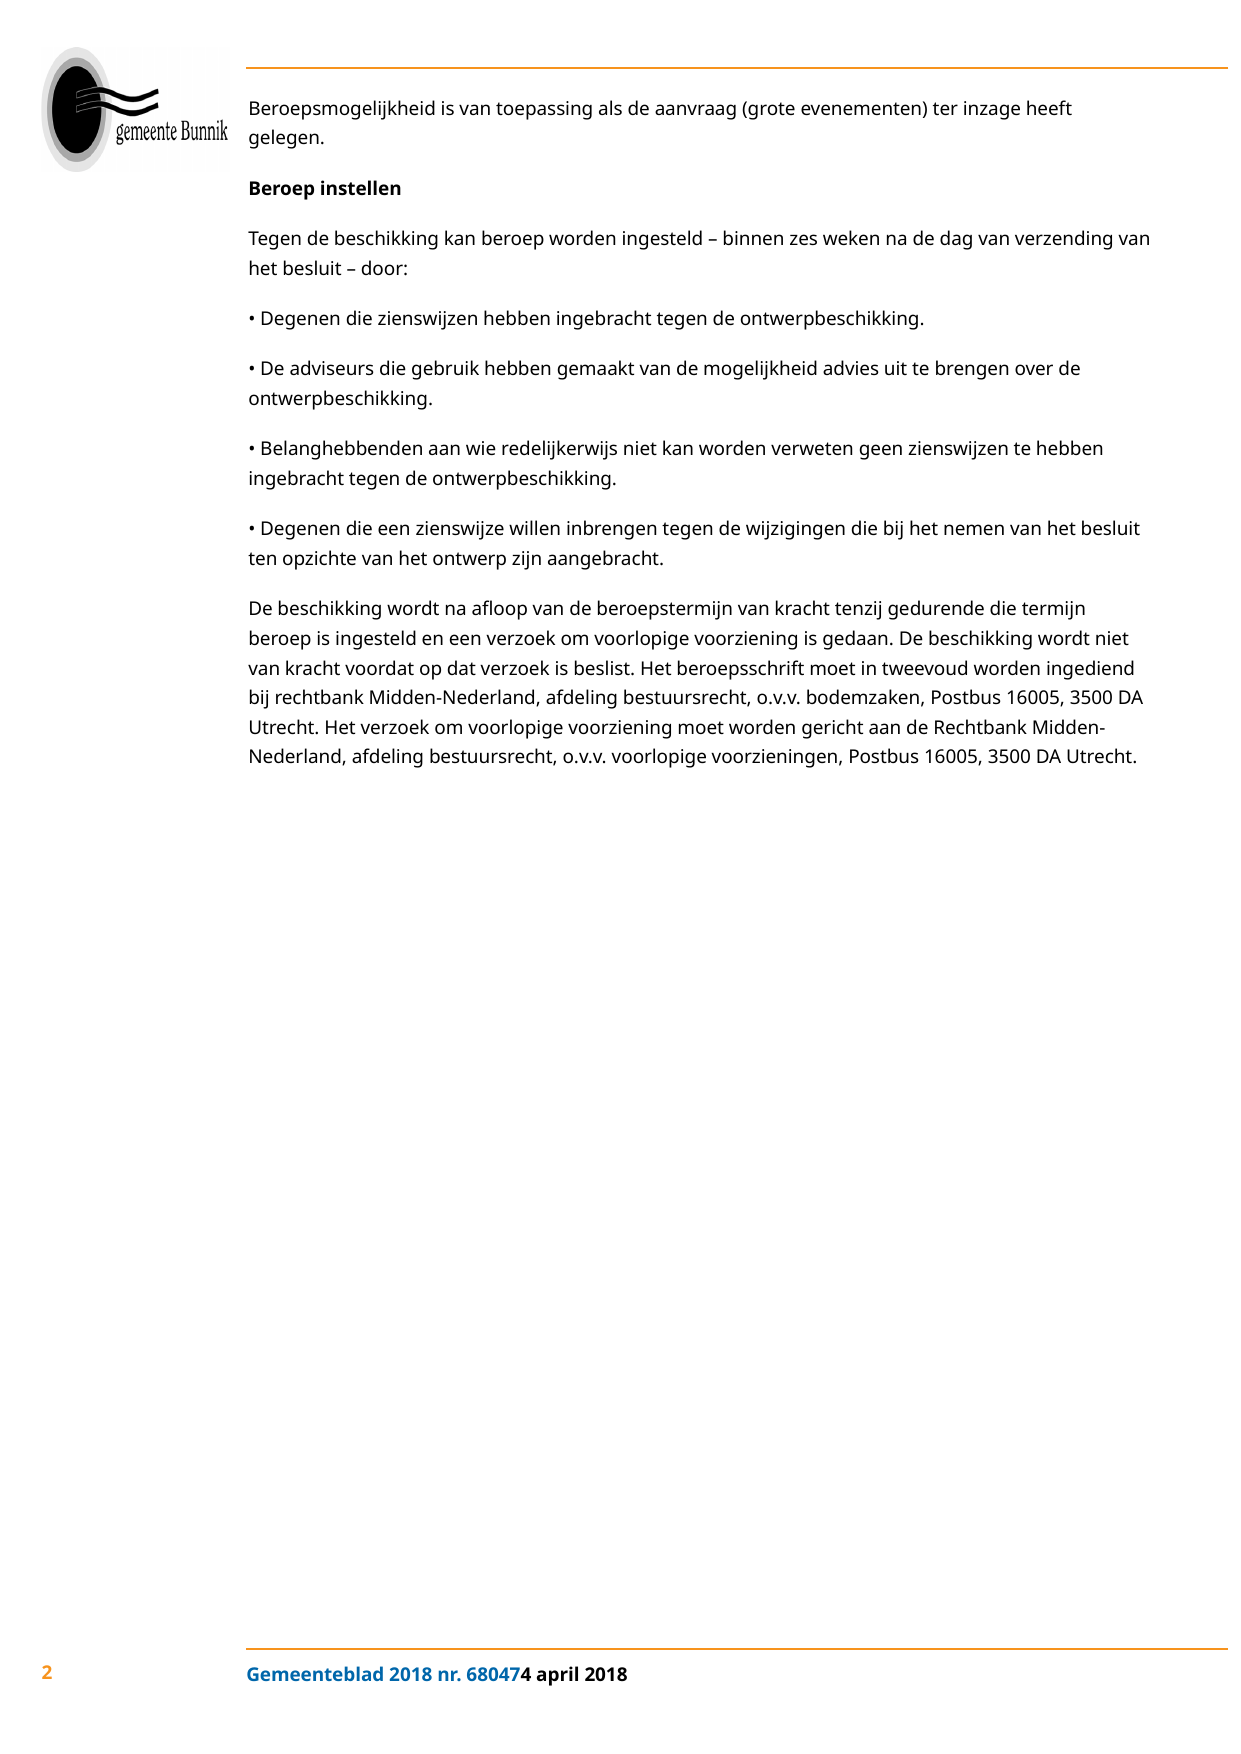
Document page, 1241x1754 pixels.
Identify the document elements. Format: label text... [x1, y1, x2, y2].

text • Degenen die zienswijzen hebben ingebracht tegen de ontwerpbeschikking. [248, 305, 1152, 331]
text • Degenen die een zienswijze willen inbrengen tegen de wijzigingen die bij het nemen van het besluit ten opzichte van het ontwerp zijn aangebracht. [248, 516, 1152, 571]
text De beschikking wordt na afloop van de beroepstermijn van kracht tenzij gedurende die termijn beroep is ingesteld en een verzoek om voorlopige voorziening is gedaan. De beschikking wordt niet van kracht voordat op dat verzoek is beslist. Het beroepsschrift moet in tweevoud worden ingediend bij rechtbank Midden-Nederland, afdeling bestuursrecht, o.v.v. bodemzaken, Postbus 16005, 3500 DA Utrecht. Het verzoek om voorlopige voorziening moet worden gericht aan de Rechtbank Midden-Nederland, afdeling bestuursrecht, o.v.v. voorlopige voorzieningen, Postbus 16005, 3500 DA Utrecht. [248, 596, 1152, 769]
text • Belanghebbenden aan wie redelijkerwijs niet kan worden verweten geen zienswijzen te hebben ingebracht tegen de ontwerpbeschikking. [248, 436, 1152, 491]
text Beroep instellen [248, 175, 1152, 201]
picture [41, 47, 231, 172]
text • De adviseurs die gebruik hebben gemaakt van de mogelijkheid advies uit te brengen over de ontwerpbeschikking. [248, 356, 1152, 411]
text Tegen de beschikking kan beroep worden ingesteld – binnen zes weken na de dag van verzending van het besluit – door: [248, 225, 1152, 281]
text Beroepsmogelijkheid is van toepassing als de aanvraag (grote evenementen) ter inzage heeft gelegen. [248, 95, 1152, 150]
